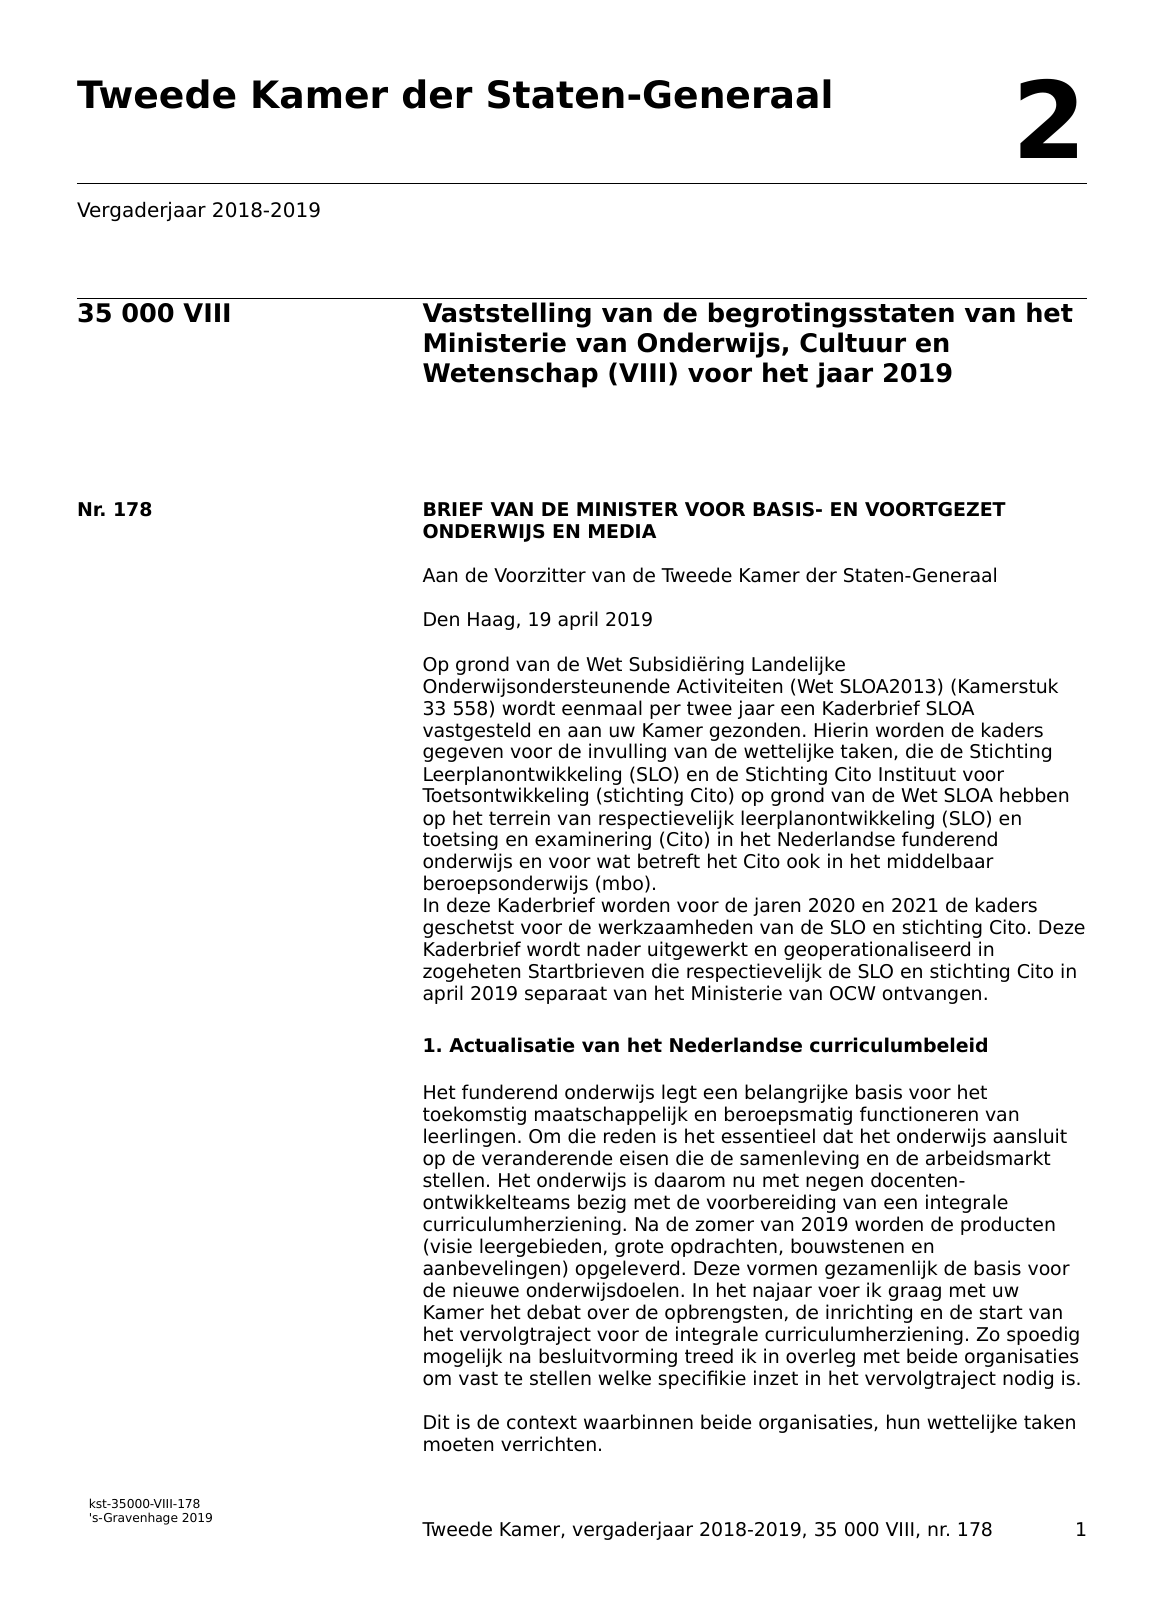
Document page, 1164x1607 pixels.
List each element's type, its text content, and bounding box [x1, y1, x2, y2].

text Den Haag, 19 april 2019 [422, 609, 1087, 631]
text In deze Kaderbrief worden voor de jaren 2020 en 2021 de kaders geschetst voor de werkzaamheden van de SLO en stichting Cito. Deze Kaderbrief wordt nader uitgewerkt en geoperationaliseerd in zogeheten Startbrieven die respectievelijk de SLO en stichting Cito in april 2019 separaat van het Ministerie van OCW ontvangen. [422, 895, 1087, 1005]
table_header 2 [886, 59, 1087, 183]
subtitle 1. Actualisatie van het Nederlandse curriculumbeleid [422, 1035, 1087, 1057]
text Op grond van de Wet Subsidiëring Landelijke Onderwijsondersteunende Activiteiten (Wet SLOA2013) (Kamerstuk 33 558) wordt eenmaal per twee jaar een Kaderbrief SLOA vastgesteld en aan uw Kamer gezonden. Hierin worden de kaders gegeven voor de invulling van de wettelijke taken, die de Stichting Leerplanontwikkeling (SLO) en de Stichting Cito Instituut voor Toetsontwikkeling (stichting Cito) op grond van de Wet SLOA hebben op het terrein van respectievelijk leerplanontwikkeling (SLO) en toetsing en examinering (Cito) in het Nederlandse funderend onderwijs en voor wat betreft het Cito ook in het middelbaar beroepsonderwijs (mbo). [422, 653, 1087, 895]
subtitle Nr. 178 BRIEF VAN DE MINISTER VOOR BASIS- EN VOORTGEZET ONDERWIJS EN MEDIA [77, 499, 1087, 543]
subtitle 35 000 VIII Vaststelling van de begrotingsstaten van het Ministerie van Onderwijs, Cultuur en Wetenschap (VIII) voor het jaar 2019 [77, 299, 1087, 388]
text kst-35000-VIII-178 [88, 1497, 323, 1511]
text Aan de Voorzitter van de Tweede Kamer der Staten-Generaal [422, 565, 1087, 587]
text 's-Gravenhage 2019 [88, 1511, 323, 1525]
table_header Tweede Kamer der Staten-Generaal [77, 59, 886, 183]
text Dit is de context waarbinnen beide organisaties, hun wettelijke taken moeten verrichten. [422, 1412, 1087, 1456]
table_cell Vergaderjaar 2018-2019 [77, 184, 1087, 298]
text Het funderend onderwijs legt een belangrijke basis voor het toekomstig maatschappelijk en beroepsmatig functioneren van leerlingen. Om die reden is het essentieel dat het onderwijs aansluit op de veranderende eisen die de samenleving en de arbeidsmarkt stellen. Het onderwijs is daarom nu met negen docenten-ontwikkelteams bezig met de voorbereiding van een integrale curriculumherziening. Na de zomer van 2019 worden de producten (visie leergebieden, grote opdrachten, bouwstenen en aanbevelingen) opgeleverd. Deze vormen gezamenlijk de basis voor de nieuwe onderwijsdoelen. In het najaar voer ik graag met uw Kamer het debat over de opbrengsten, de inrichting en de start van het vervolgtraject voor de integrale curriculumherziening. Zo spoedig mogelijk na besluitvorming treed ik in overleg met beide organisaties om vast te stellen welke specifikie inzet in het vervolgtraject nodig is. [422, 1082, 1087, 1390]
